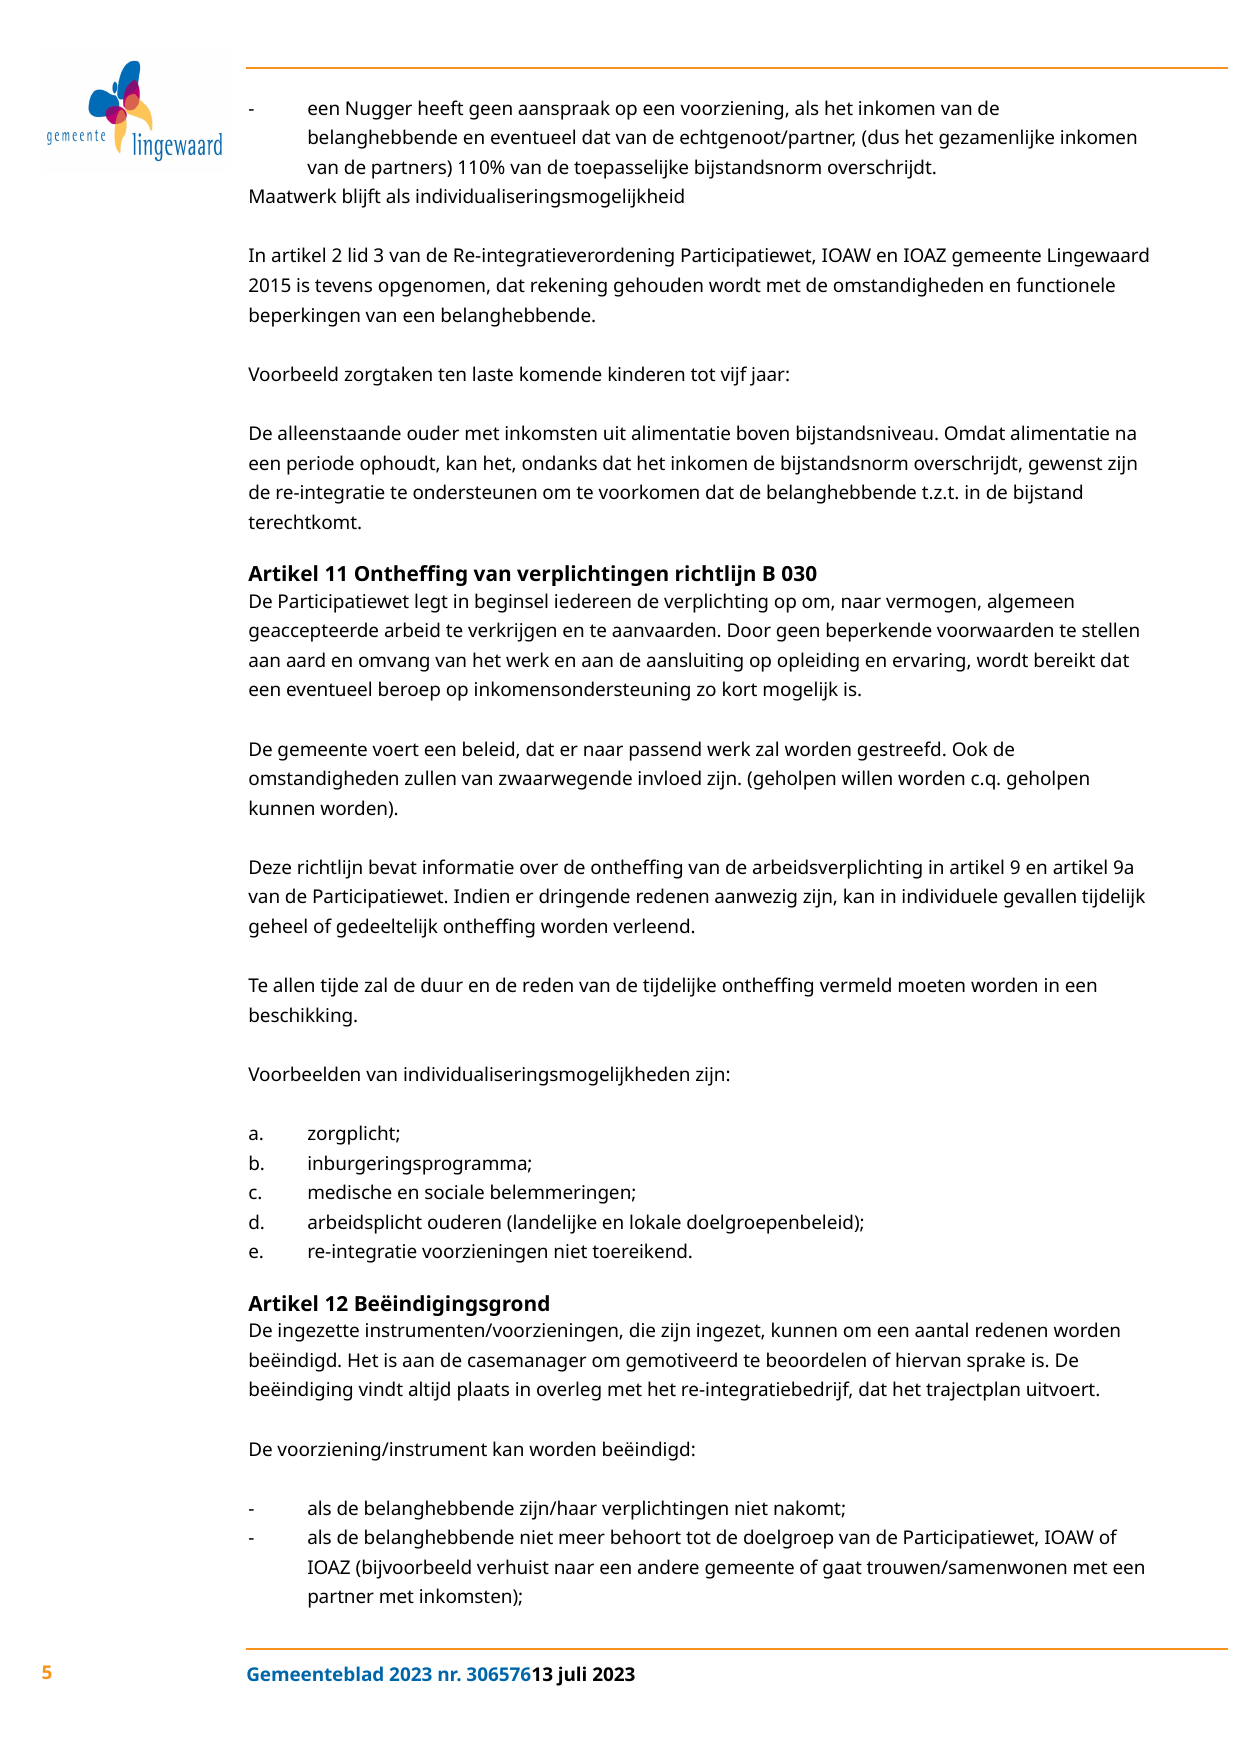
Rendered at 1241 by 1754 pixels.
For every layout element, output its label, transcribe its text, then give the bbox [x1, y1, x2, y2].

list als de belanghebbende niet meer behoort tot de doelgroep van de Participatiewet, IOAW of IOAZ (bijvoorbeeld verhuist naar een andere gemeente of gaat trouwen/samenwonen met een partner met inkomsten); [248, 1524, 1152, 1609]
text Maatwerk blijft als individualiseringsmogelijkheid [248, 183, 1152, 209]
list re-integratie voorzieningen niet toereikend. [248, 1239, 1152, 1264]
text De alleenstaande ouder met inkomsten uit alimentatie boven bijstandsniveau. Omdat alimentatie na een periode ophoudt, kan het, ondanks dat het inkomen de bijstandsnorm overschrijdt, gewenst zijn de re-integratie te ondersteunen om te voorkomen dat de belanghebbende t.z.t. in de bijstand terechtkomt. [248, 420, 1152, 535]
text Voorbeeld zorgtaken ten laste komende kinderen tot vijf jaar: [248, 361, 1152, 387]
text Artikel 12 Beëindigingsgrond [248, 1289, 1152, 1317]
text De gemeente voert een beleid, dat er naar passend werk zal worden gestreefd. Ook de omstandigheden zullen van zwaarwegende invloed zijn. (geholpen willen worden c.q. geholpen kunnen worden). [248, 736, 1152, 821]
text De voorziening/instrument kan worden beëindigd: [248, 1436, 1152, 1462]
picture [41, 47, 231, 172]
text Te allen tijde zal de duur en de reden van de tijdelijke ontheffing vermeld moeten worden in een beschikking. [248, 972, 1152, 1028]
text De ingezette instrumenten/voorzieningen, die zijn ingezet, kunnen om een aantal redenen worden [248, 1317, 1152, 1343]
list zorgplicht; [248, 1120, 1152, 1146]
list een Nugger heeft geen aanspraak op een voorziening, als het inkomen van de belanghebbende en eventueel dat van de echtgenoot/partner, (dus het gezamenlijke inkomen van de partners) 110% van de toepasselijke bijstandsnorm overschrijdt. [248, 95, 1152, 180]
text De Participatiewet legt in beginsel iedereen de verplichting op om, naar vermogen, algemeen geaccepteerde arbeid te verkrijgen en te aanvaarden. Door geen beperkende voorwaarden te stellen aan aard en omvang van het werk en aan de aansluiting op opleiding en ervaring, wordt bereikt dat een eventueel beroep op inkomensondersteuning zo kort mogelijk is. [248, 588, 1152, 702]
text Voorbeelden van individualiseringsmogelijkheden zijn: [248, 1061, 1152, 1087]
text Deze richtlijn bevat informatie over de ontheffing van de arbeidsverplichting in artikel 9 en artikel 9a van de Participatiewet. Indien er dringende redenen aanwezig zijn, kan in individuele gevallen tijdelijk geheel of gedeeltelijk ontheffing worden verleend. [248, 854, 1152, 939]
list arbeidsplicht ouderen (landelijke en lokale doelgroepenbeleid); [248, 1209, 1152, 1235]
list als de belanghebbende zijn/haar verplichtingen niet nakomt; [248, 1495, 1152, 1521]
text Artikel 11 Ontheffing van verplichtingen richtlijn B 030 [248, 559, 1152, 588]
list medische en sociale belemmeringen; [248, 1179, 1152, 1205]
list inburgeringsprogramma; [248, 1150, 1152, 1176]
text In artikel 2 lid 3 van de Re-integratieverordening Participatiewet, IOAW en IOAZ gemeente Lingewaard 2015 is tevens opgenomen, dat rekening gehouden wordt met de omstandigheden en functionele beperkingen van een belanghebbende. [248, 243, 1152, 328]
text beëindigd. Het is aan de casemanager om gemotiveerd te beoordelen of hiervan sprake is. De beëindiging vindt altijd plaats in overleg met het re-integratiebedrijf, dat het trajectplan uitvoert. [248, 1347, 1152, 1402]
